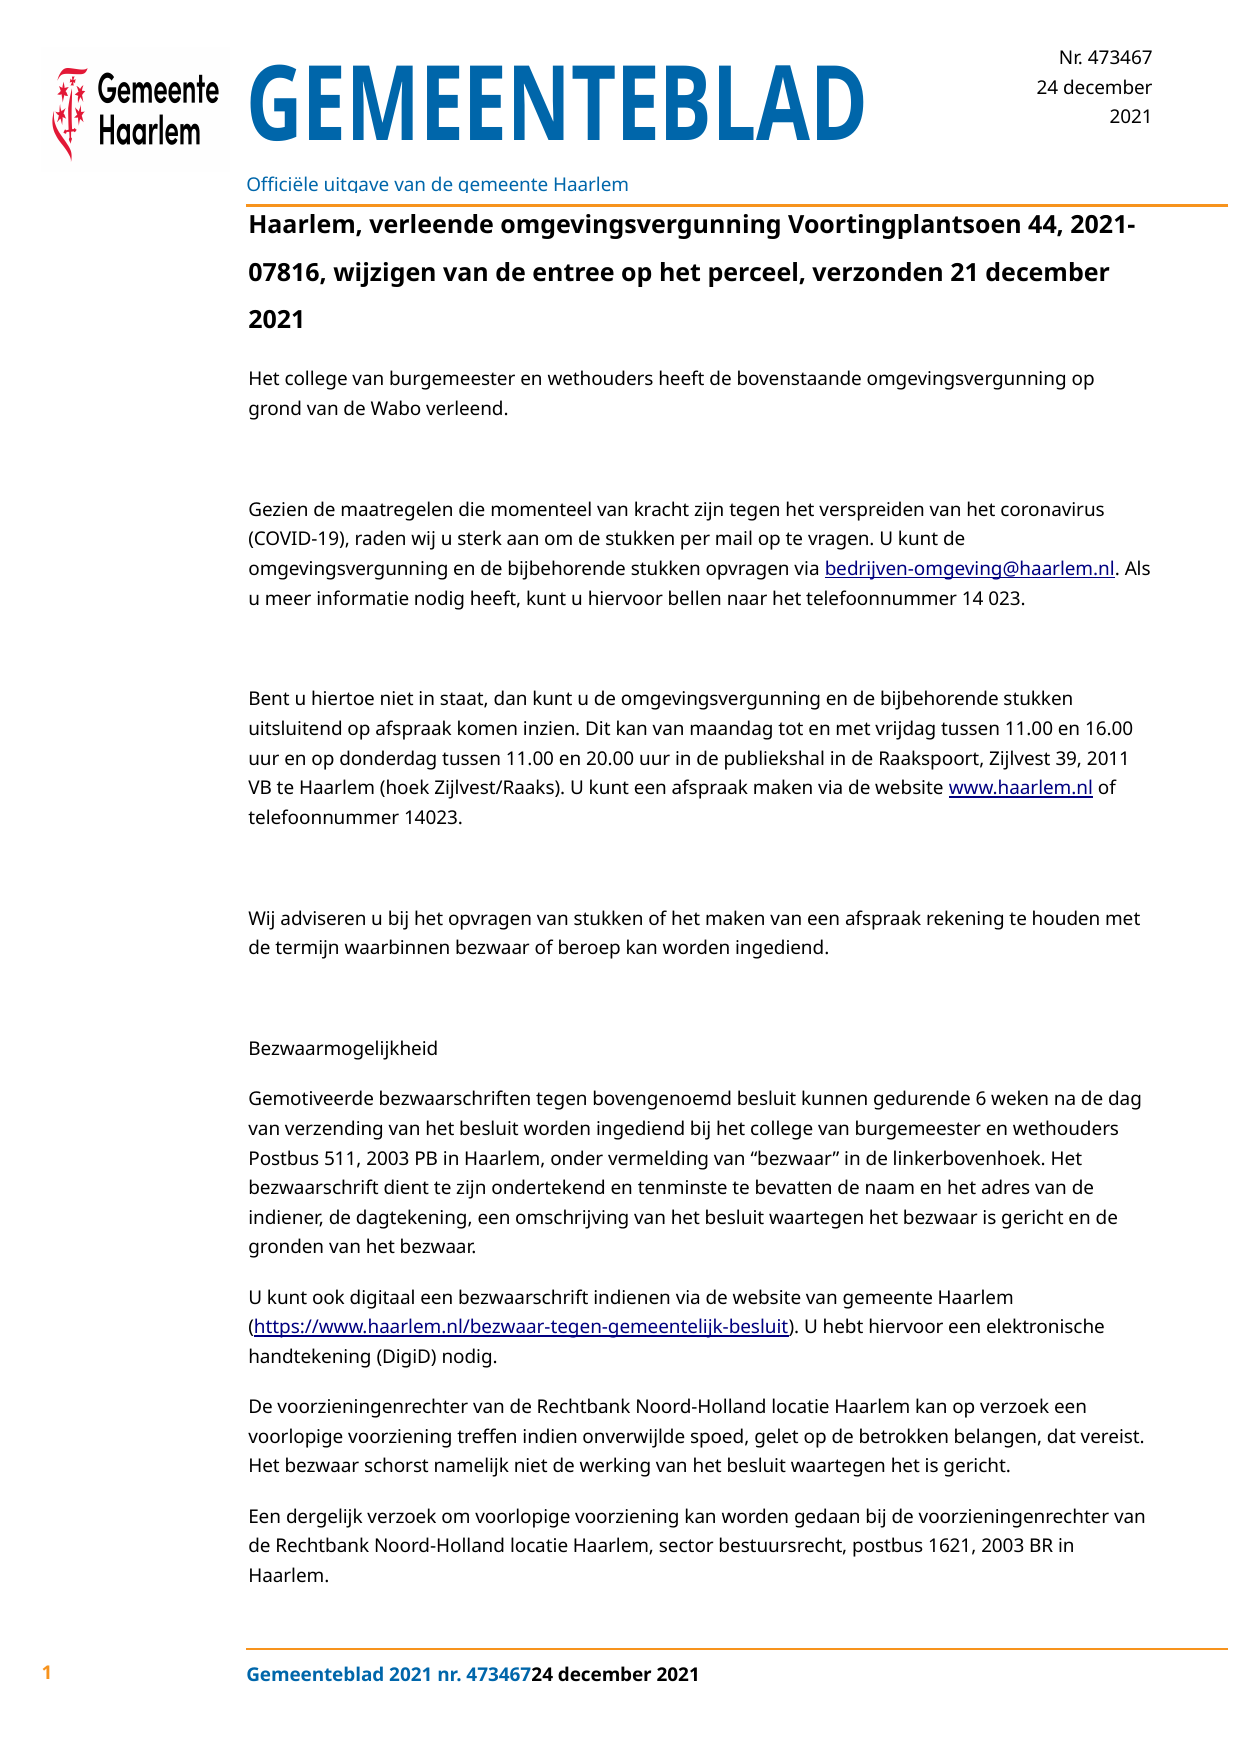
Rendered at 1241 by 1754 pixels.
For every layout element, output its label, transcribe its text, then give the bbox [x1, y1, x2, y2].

text Wij adviseren u bij het opvragen van stukken of het maken van een afspraak rekening te houden met de termijn waarbinnen bezwaar of beroep kan worden ingediend. [248, 905, 1152, 960]
text Gemotiveerde bezwaarschriften tegen bovengenoemd besluit kunnen gedurende 6 weken na de dag van verzending van het besluit worden ingediend bij het college van burgemeester en wethouders Postbus 511, 2003 PB in Haarlem, onder vermelding van “bezwaar” in de linkerbovenhoek. Het bezwaarschrift dient te zijn ondertekend en tenminste te bevatten de naam en het adres van de indiener, de dagtekening, een omschrijving van het besluit waartegen het bezwaar is gericht en de gronden van het bezwaar. [248, 1086, 1152, 1259]
text Bezwaarmogelijkheid [248, 1035, 1152, 1061]
text Haarlem, verleende omgevingsvergunning Voortingplantsoen 44, 2021-07816, wijzigen van de entree op het perceel, verzonden 21 december 2021 [248, 207, 1152, 336]
text Een dergelijk verzoek om voorlopige voorziening kan worden gedaan bij de voorzieningenrechter van de Rechtbank Noord-Holland locatie Haarlem, sector bestuursrecht, postbus 1621, 2003 BR in Haarlem. [248, 1503, 1152, 1588]
text De voorzieningenrechter van de Rechtbank Noord-Holland locatie Haarlem kan op verzoek een voorlopige voorziening treffen indien onverwijlde spoed, gelet op de betrokken belangen, dat vereist. Het bezwaar schorst namelijk niet de werking van het besluit waartegen het is gericht. [248, 1393, 1152, 1478]
text U kunt ook digitaal een bezwaarschrift indienen via de website van gemeente Haarlem (https://www.haarlem.nl/bezwaar-tegen-gemeentelijk-besluit). U hebt hiervoor een elektronische handtekening (DigiD) nodig. [248, 1284, 1152, 1369]
text Bent u hiertoe niet in staat, dan kunt u de omgevingsvergunning en de bijbehorende stukken uitsluitend op afspraak komen inzien. Dit kan van maandag tot en met vrijdag tussen 11.00 en 16.00 uur en op donderdag tussen 11.00 en 20.00 uur in de publiekshal in de Raakspoort, Zijlvest 39, 2011 VB te Haarlem (hoek Zijlvest/Raaks). U kunt een afspraak maken via de website www.haarlem.nl of telefoonnummer 14023. [248, 686, 1152, 829]
text Het college van burgemeester en wethouders heeft de bovenstaande omgevingsvergunning op grond van de Wabo verleend. [248, 366, 1152, 421]
text Gezien de maatregelen die momenteel van kracht zijn tegen het verspreiden van het coronavirus (COVID-19), raden wij u sterk aan om de stukken per mail op te vragen. U kunt de omgevingsvergunning en de bijbehorende stukken opvragen via bedrijven-omgeving@haarlem.nl. Als u meer informatie nodig heeft, kunt u hiervoor bellen naar het telefoonnummer 14 023. [248, 496, 1152, 610]
picture [41, 47, 231, 172]
